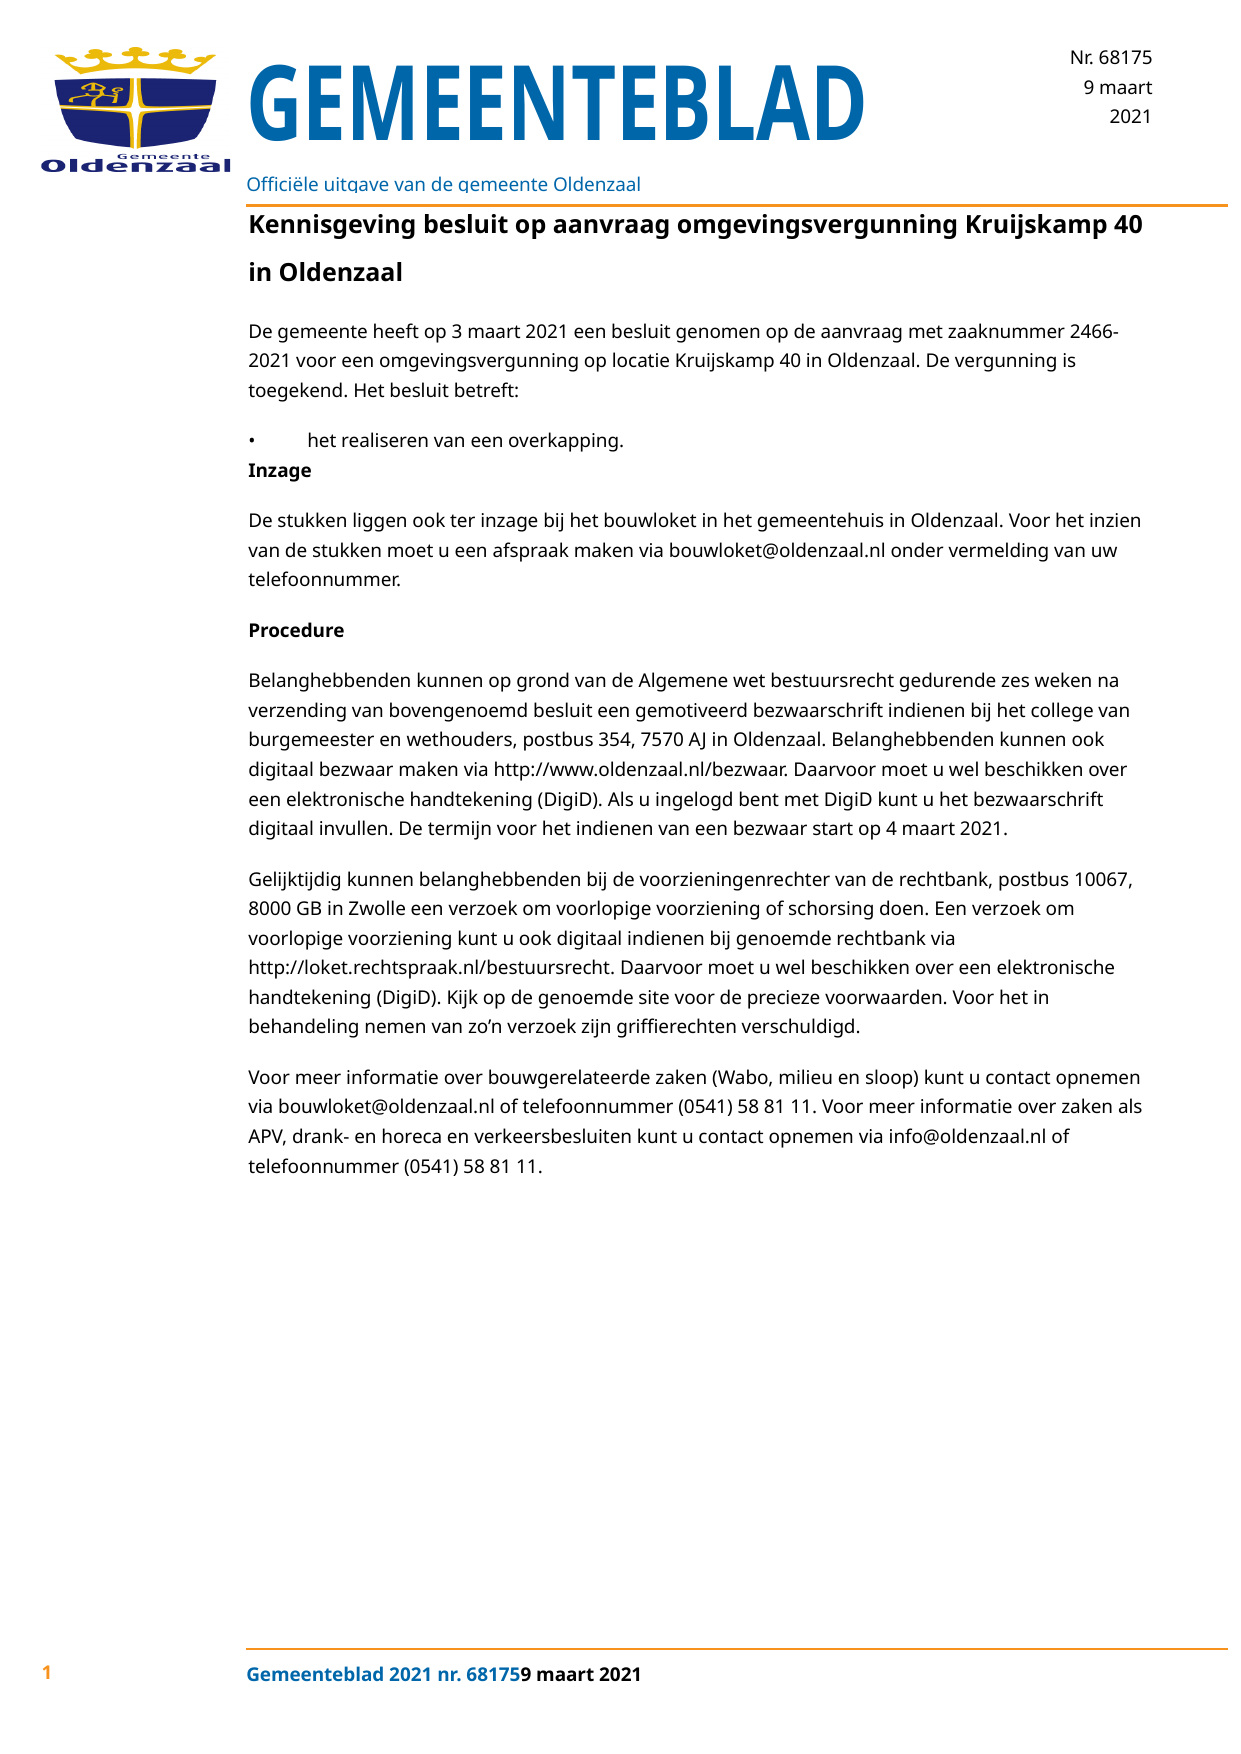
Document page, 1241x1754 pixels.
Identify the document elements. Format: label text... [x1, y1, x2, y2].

text Voor meer informatie over bouwgerelateerde zaken (Wabo, milieu en sloop) kunt u contact opnemen via bouwloket@oldenzaal.nl of telefoonnummer (0541) 58 81 11. Voor meer informatie over zaken als APV, drank- en horeca en verkeersbesluiten kunt u contact opnemen via info@oldenzaal.nl of telefoonnummer (0541) 58 81 11. [248, 1064, 1152, 1179]
text De stukken liggen ook ter inzage bij het bouwloket in het gemeentehuis in Oldenzaal. Voor het inzien van de stukken moet u een afspraak maken via bouwloket@oldenzaal.nl onder vermelding van uw telefoonnummer. [248, 507, 1152, 592]
text De gemeente heeft op 3 maart 2021 een besluit genomen op de aanvraag met zaaknummer 2466-2021 voor een omgevingsvergunning op locatie Kruijskamp 40 in Oldenzaal. De vergunning is toegekend. Het besluit betreft: [248, 318, 1152, 403]
list het realiseren van een overkapping. [248, 427, 1152, 453]
text Belanghebbenden kunnen op grond van de Algemene wet bestuursrecht gedurende zes weken na verzending van bovengenoemd besluit een gemotiveerd bezwaarschrift indienen bij het college van burgemeester en wethouders, postbus 354, 7570 AJ in Oldenzaal. Belanghebbenden kunnen ook digitaal bezwaar maken via http://www.oldenzaal.nl/bezwaar. Daarvoor moet u wel beschikken over een elektronische handtekening (DigiD). Als u ingelogd bent met DigiD kunt u het bezwaarschrift digitaal invullen. De termijn voor het indienen van een bezwaar start op 4 maart 2021. [248, 667, 1152, 841]
text Procedure [248, 617, 1152, 643]
text Kennisgeving besluit op aanvraag omgevingsvergunning Kruijskamp 40 in Oldenzaal [248, 207, 1152, 288]
picture [41, 47, 231, 172]
text Gelijktijdig kunnen belanghebbenden bij de voorzieningenrechter van de rechtbank, postbus 10067, 8000 GB in Zwolle een verzoek om voorlopige voorziening of schorsing doen. Een verzoek om voorlopige voorziening kunt u ook digitaal indienen bij genoemde rechtbank via http://loket.rechtspraak.nl/bestuursrecht. Daarvoor moet u wel beschikken over een elektronische handtekening (DigiD). Kijk op de genoemde site voor de precieze voorwaarden. Voor het in behandeling nemen van zo’n verzoek zijn griffierechten verschuldigd. [248, 866, 1152, 1039]
text Inzage [248, 457, 1152, 483]
